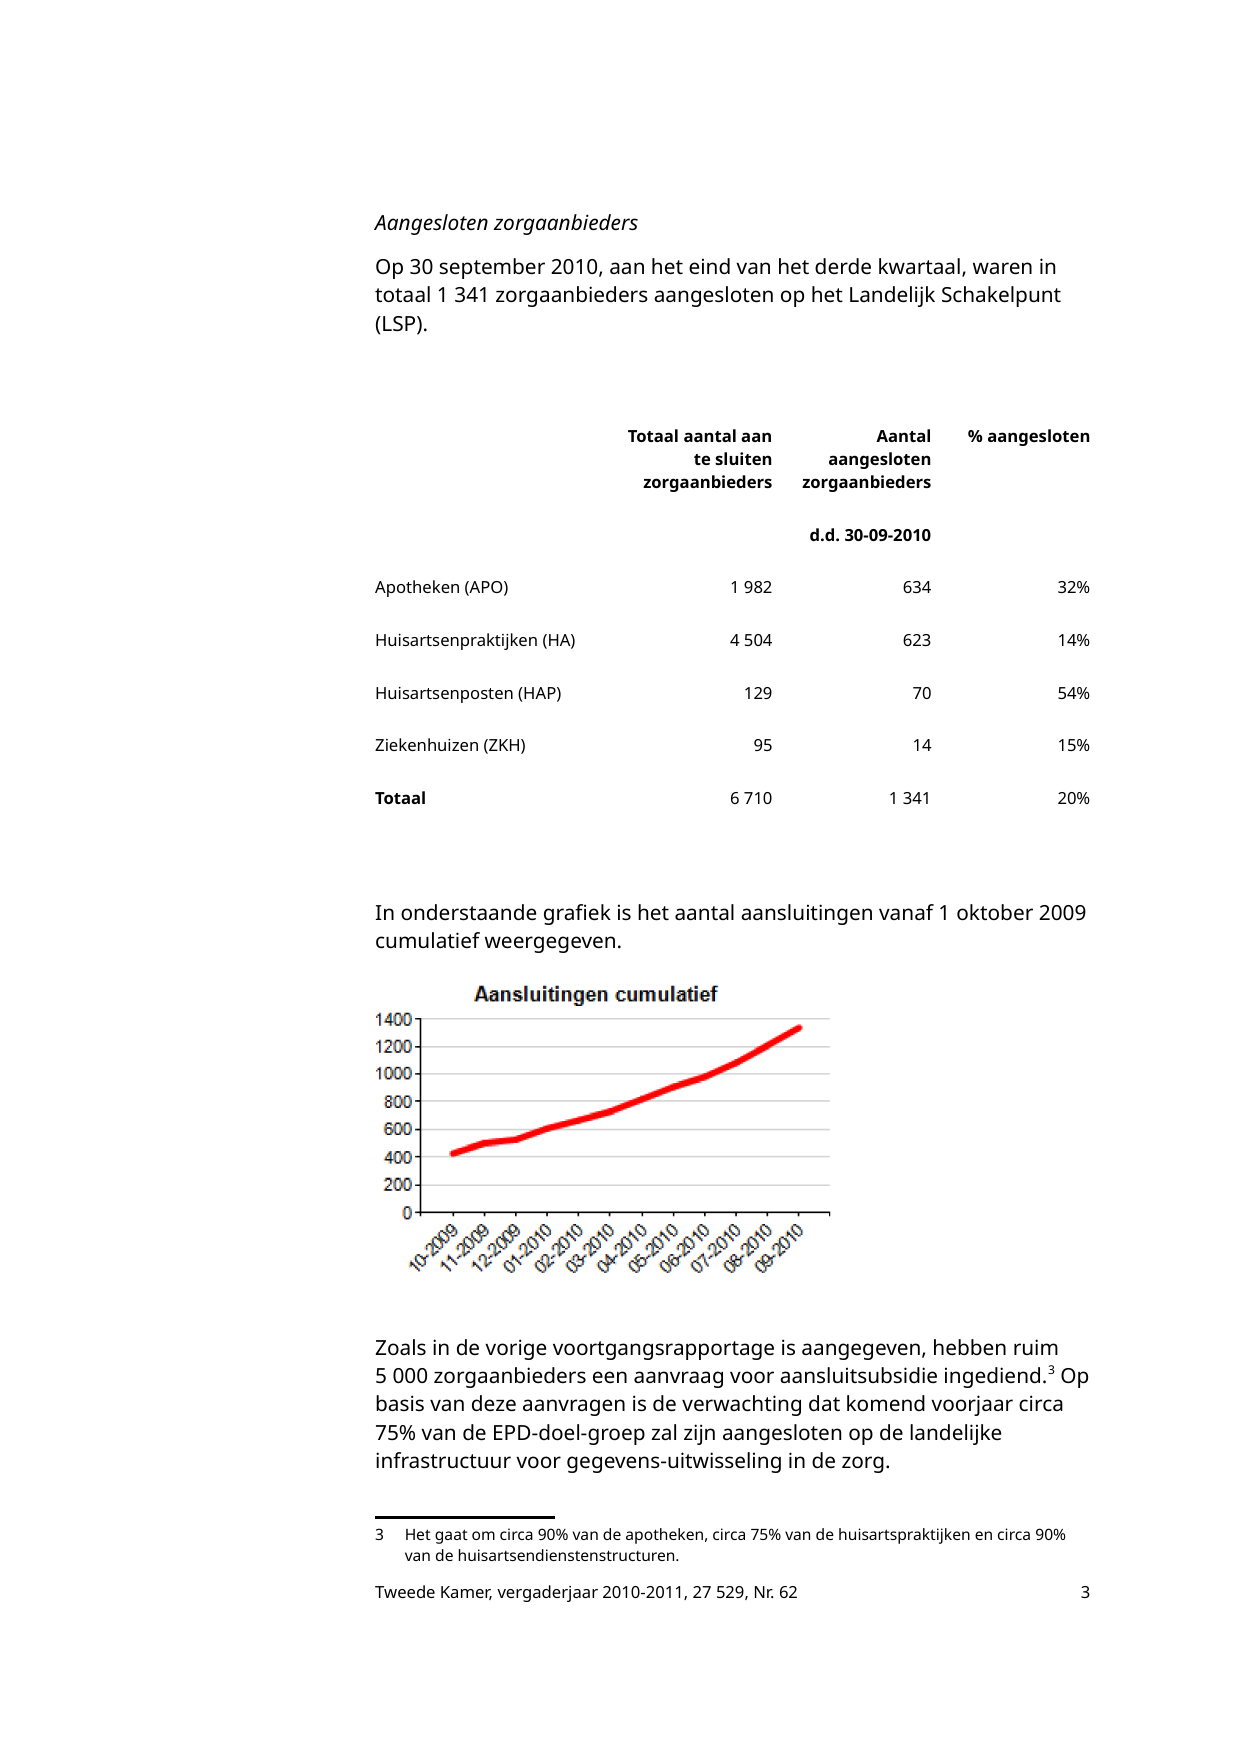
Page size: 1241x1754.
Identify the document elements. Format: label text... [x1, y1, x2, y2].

table_cell Apotheken (APO) [375, 576, 613, 629]
text Aangesloten zorgaanbieders [375, 208, 1090, 237]
text In onderstaande grafiek is het aantal aansluitingen vanaf 1 oktober 2009 cumulatief weergegeven. [375, 898, 1090, 955]
table_header Totaal aantal aan te sluiten zorgaanbieders [613, 425, 772, 576]
table_cell 15% [931, 734, 1090, 787]
table_cell 14% [931, 629, 1090, 681]
table_cell 1 341 [772, 787, 931, 839]
table_cell Huisartsenpraktijken (HA) [375, 629, 613, 681]
table_header % aangesloten [931, 425, 1090, 576]
table_cell 70 [772, 681, 931, 734]
table_cell Totaal [375, 787, 613, 839]
text Het gaat om circa 90% van de apotheken, circa 75% van de huisartspraktijken en circa 90% van de huisartsendienstenstructuren. [375, 1509, 1090, 1566]
table_header [375, 425, 613, 576]
table_cell 95 [613, 734, 772, 787]
table_cell Ziekenhuizen (ZKH) [375, 734, 613, 787]
table_cell 20% [931, 787, 1090, 839]
table_cell 32% [931, 576, 1090, 629]
picture [375, 984, 831, 1275]
table_cell 6 710 [613, 787, 772, 839]
table_cell 623 [772, 629, 931, 681]
table_cell 4 504 [613, 629, 772, 681]
text Op 30 september 2010, aan het eind van het derde kwartaal, waren in totaal 1 341 zorgaanbieders aangesloten op het Landelijk Schakelpunt (LSP). [375, 252, 1090, 337]
table_cell 634 [772, 576, 931, 629]
table_cell 54% [931, 681, 1090, 734]
table_cell 1 982 [613, 576, 772, 629]
table_cell Huisartsenposten (HAP) [375, 681, 613, 734]
text Zoals in de vorige voortgangsrapportage is aangegeven, hebben ruim 5 000 zorgaanbieders een aanvraag voor aansluitsubsidie ingediend. Op basis van deze aanvragen is de verwachting dat komend voorjaar circa 75% van de EPD-doel-groep zal zijn aangesloten op de landelijke infrastructuur voor gegevens-uitwisseling in de zorg. [375, 1333, 1090, 1475]
table_cell 129 [613, 681, 772, 734]
table_header Aantal aangesloten zorgaanbieders d.d. 30-09-2010 [772, 425, 931, 576]
table_cell 14 [772, 734, 931, 787]
